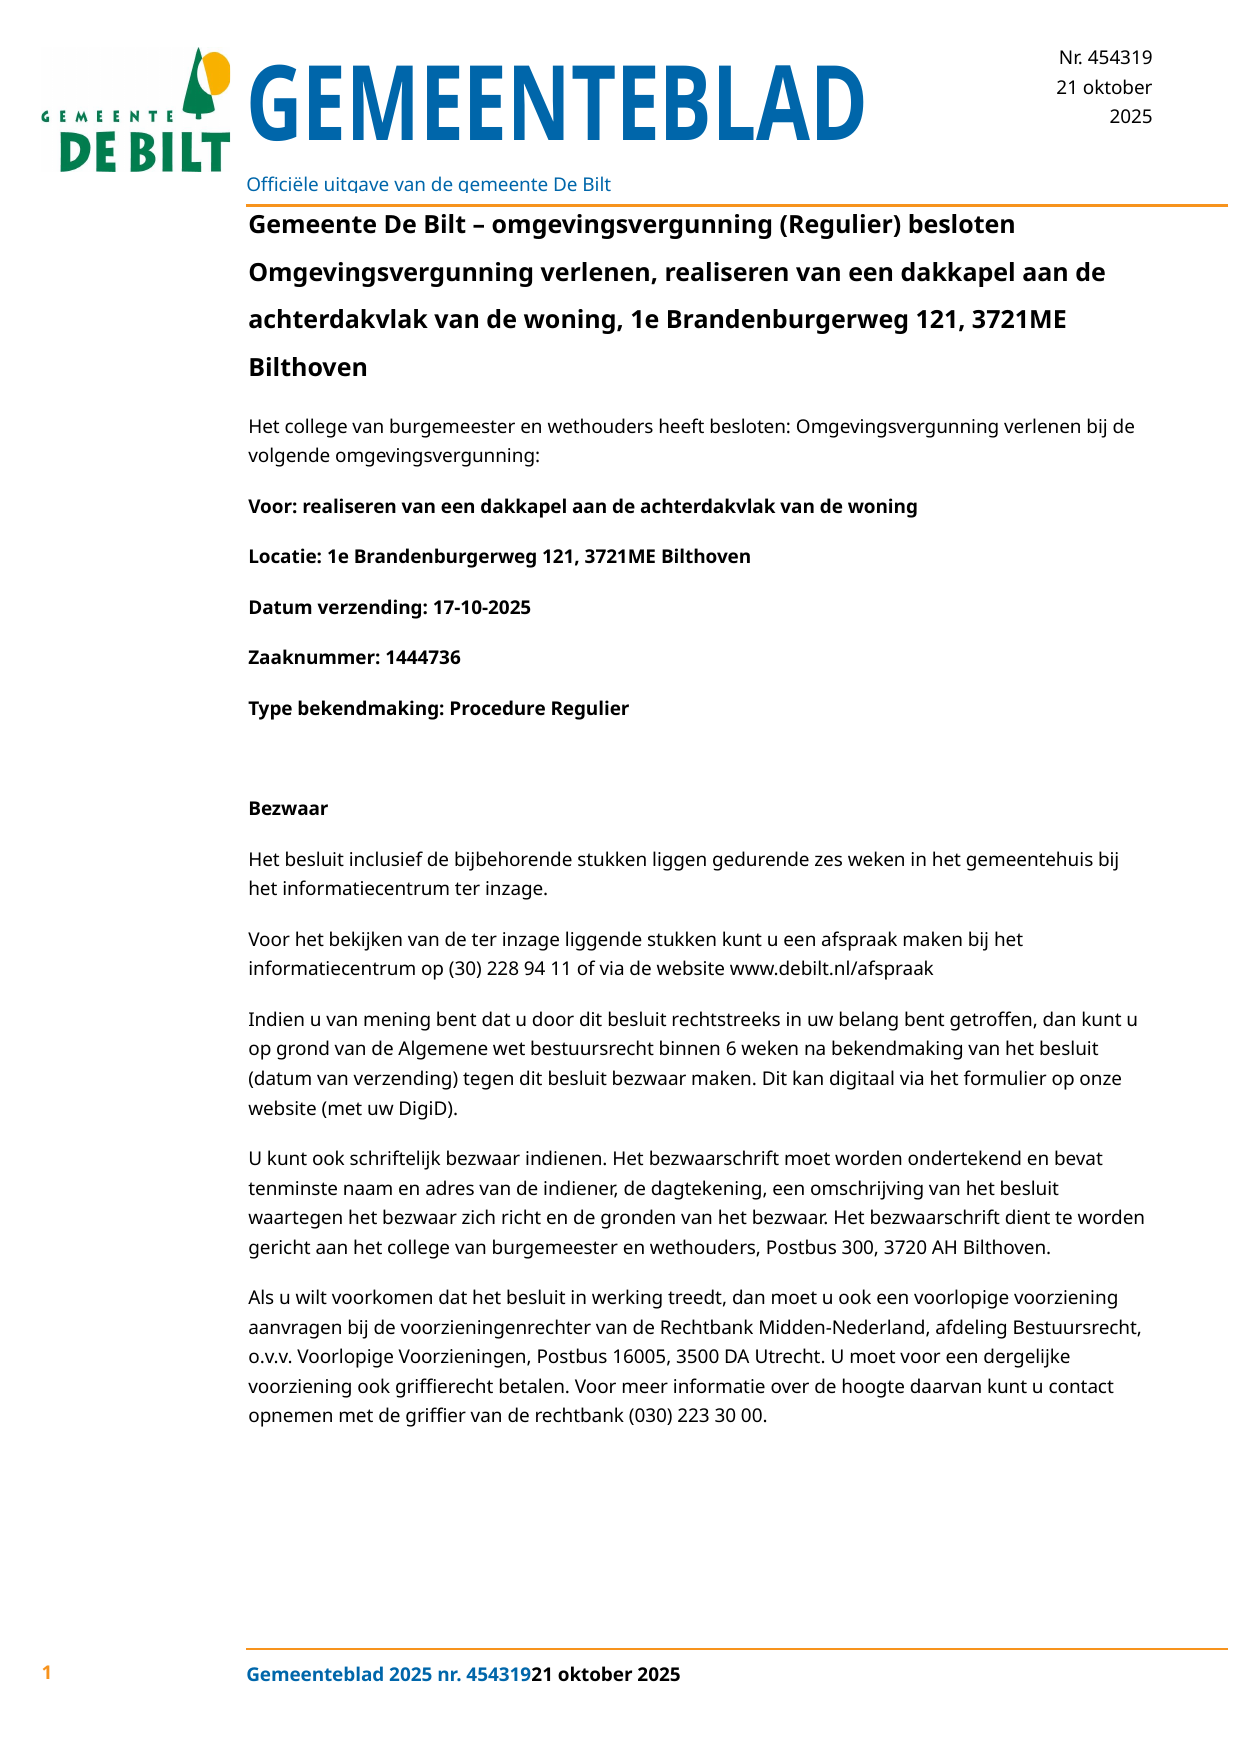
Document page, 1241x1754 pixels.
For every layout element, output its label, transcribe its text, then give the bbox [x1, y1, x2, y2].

text Het college van burgemeester en wethouders heeft besloten: Omgevingsvergunning verlenen bij de volgende omgevingsvergunning: [248, 413, 1152, 468]
text Zaaknummer: 1444736 [248, 644, 1152, 670]
text Type bekendmaking: Procedure Regulier [248, 695, 1152, 721]
text Indien u van mening bent dat u door dit besluit rechtstreeks in uw belang bent getroffen, dan kunt u op grond van de Algemene wet bestuursrecht binnen 6 weken na bekendmaking van het besluit (datum van verzending) tegen dit besluit bezwaar maken. Dit kan digitaal via het formulier op onze website (met uw DigiD). [248, 1006, 1152, 1121]
text Het besluit inclusief de bijbehorende stukken liggen gedurende zes weken in het gemeentehuis bij het informatiecentrum ter inzage. [248, 846, 1152, 901]
text Datum verzending: 17-10-2025 [248, 594, 1152, 620]
text Als u wilt voorkomen dat het besluit in werking treedt, dan moet u ook een voorlopige voorziening aanvragen bij de voorzieningenrechter van de Rechtbank Midden-Nederland, afdeling Bestuursrecht, o.v.v. Voorlopige Voorzieningen, Postbus 16005, 3500 DA Utrecht. U moet voor een dergelijke voorziening ook griffierecht betalen. Voor meer informatie over de hoogte daarvan kunt u contact opnemen met de griffier van de rechtbank (030) 223 30 00. [248, 1284, 1152, 1428]
picture [41, 47, 231, 172]
text Voor het bekijken van de ter inzage liggende stukken kunt u een afspraak maken bij het informatiecentrum op (30) 228 94 11 of via de website www.debilt.nl/afspraak [248, 926, 1152, 981]
text Voor: realiseren van een dakkapel aan de achterdakvlak van de woning [248, 493, 1152, 519]
text U kunt ook schriftelijk bezwaar indienen. Het bezwaarschrift moet worden ondertekend en bevat tenminste naam en adres van de indiener, de dagtekening, een omschrijving van het besluit waartegen het bezwaar zich richt en de gronden van het bezwaar. Het bezwaarschrift dient te worden gericht aan het college van burgemeester en wethouders, Postbus 300, 3720 AH Bilthoven. [248, 1145, 1152, 1260]
text Gemeente De Bilt – omgevingsvergunning (Regulier) besloten Omgevingsvergunning verlenen, realiseren van een dakkapel aan de achterdakvlak van de woning, 1e Brandenburgerweg 121, 3721ME Bilthoven [248, 207, 1152, 384]
text Bezwaar [248, 796, 1152, 821]
text Locatie: 1e Brandenburgerweg 121, 3721ME Bilthoven [248, 543, 1152, 569]
